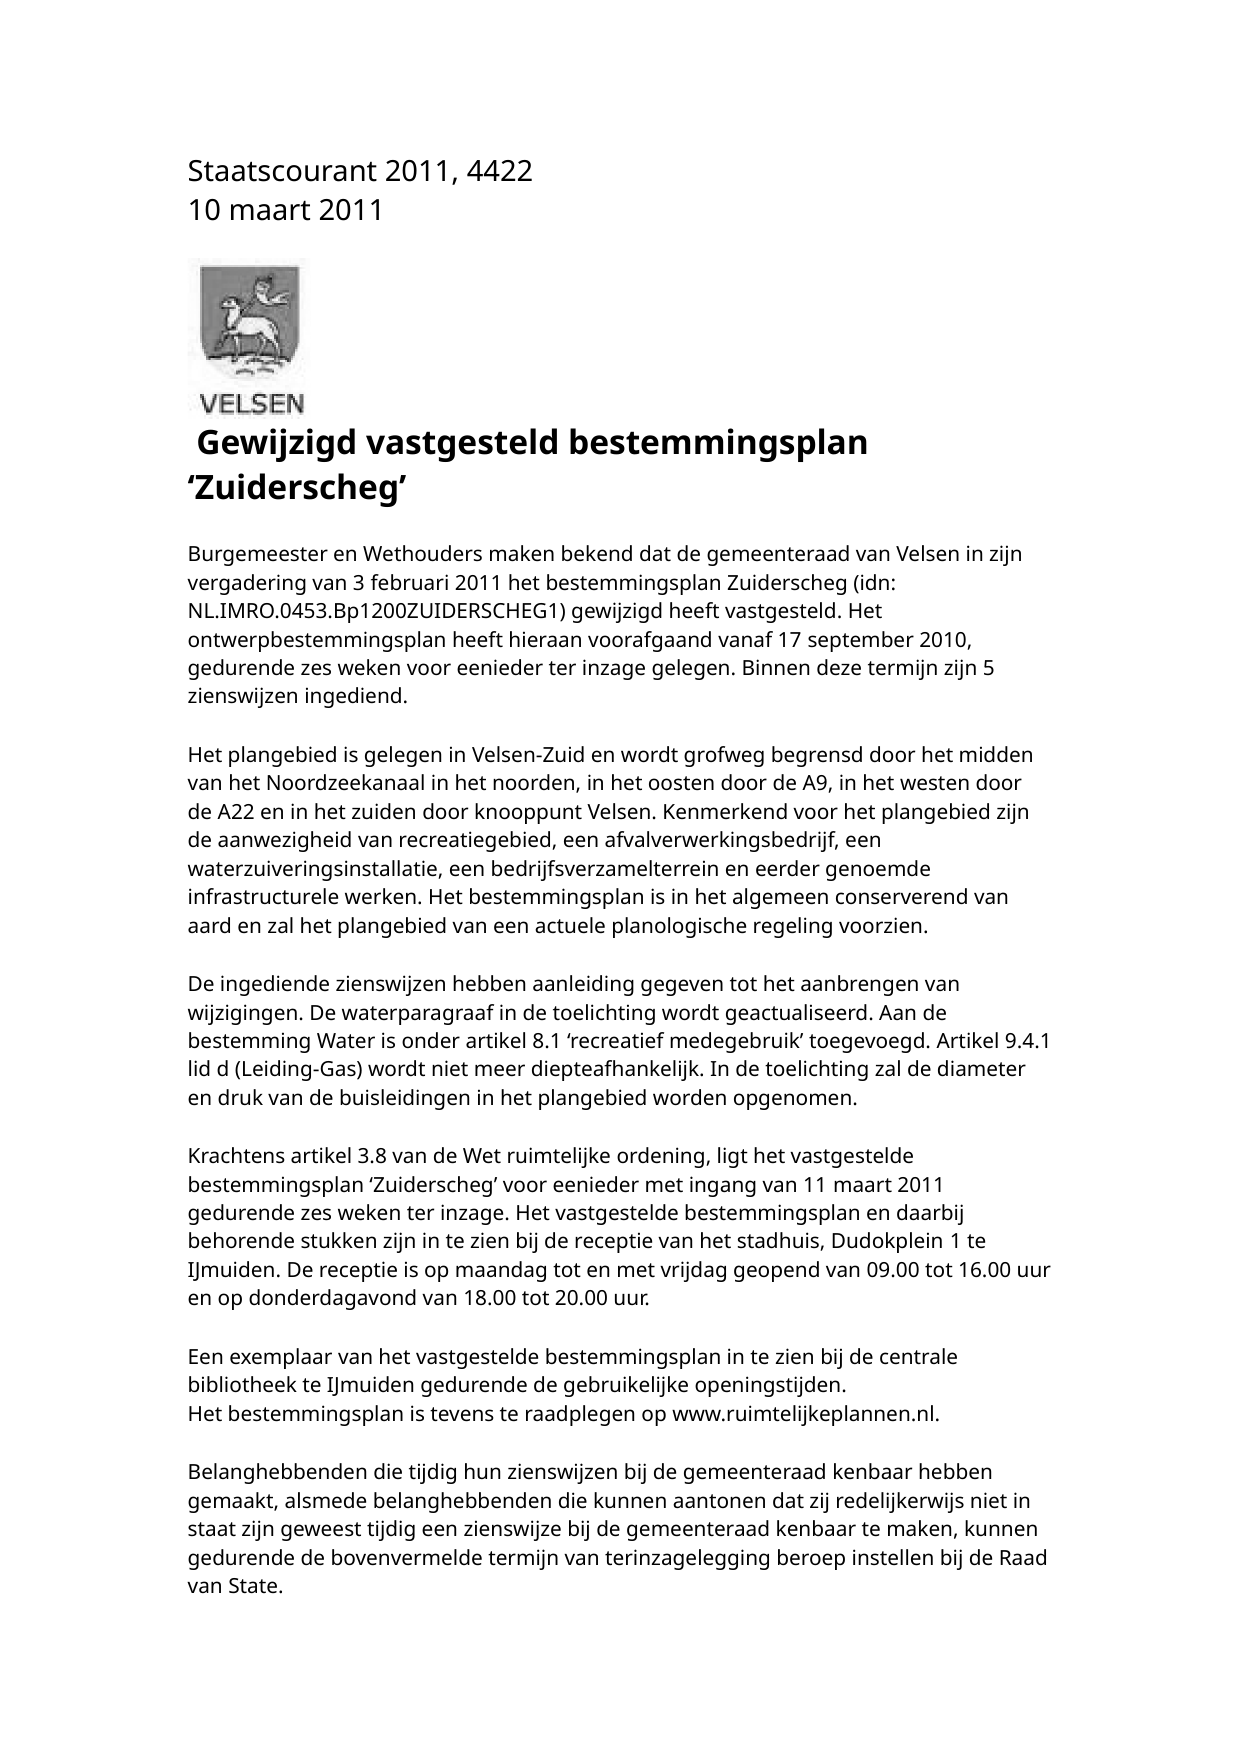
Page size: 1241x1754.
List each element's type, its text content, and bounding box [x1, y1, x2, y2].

text Een exemplaar van het vastgestelde bestemmingsplan in te zien bij de centrale bibliotheek te IJmuiden gedurende de gebruikelijke openingstijden. [187, 1342, 1053, 1399]
text De ingediende zienswijzen hebben aanleiding gegeven tot het aanbrengen van wijzigingen. De waterparagraaf in de toelichting wordt geactualiseerd. Aan de bestemming Water is onder artikel 8.1 ‘recreatief medegebruik’ toegevoegd. Artikel 9.4.1 lid d (Leiding-Gas) wordt niet meer diepteafhankelijk. In de toelichting zal de diameter en druk van de buisleidingen in het plangebied worden opgenomen. [187, 969, 1053, 1111]
text Het bestemmingsplan is tevens te raadplegen op www.ruimtelijkeplannen.nl. [187, 1399, 1053, 1427]
text Burgemeester en Wethouders maken bekend dat de gemeenteraad van Velsen in zijn vergadering van 3 februari 2011 het bestemmingsplan Zuiderscheg (idn: NL.IMRO.0453.Bp1200ZUIDERSCHEG1) gewijzigd heeft vastgesteld. Het ontwerpbestemmingsplan heeft hieraan voorafgaand vanaf 17 september 2010, gedurende zes weken voor eenieder ter inzage gelegen. Binnen deze termijn zijn 5 zienswijzen ingediend. [187, 539, 1053, 710]
text Het plangebied is gelegen in Velsen-Zuid en wordt grofweg begrensd door het midden van het Noordzeekanaal in het noorden, in het oosten door de A9, in het westen door de A22 en in het zuiden door knooppunt Velsen. Kenmerkend voor het plangebied zijn de aanwezigheid van recreatiegebied, een afvalverwerkingsbedrijf, een waterzuiveringsinstallatie, een bedrijfsverzamelterrein en eerder genoemde infrastructurele werken. Het bestemmingsplan is in het algemeen conserverend van aard en zal het plangebied van een actuele planologische regeling voorzien. [187, 740, 1053, 939]
text Staatscourant 2011, 4422 [187, 150, 1053, 190]
subtitle Gewijzigd vastgesteld bestemmingsplan ‘Zuiderscheg’ [187, 271, 1053, 509]
picture [187, 258, 312, 419]
text 10 maart 2011 [187, 190, 1053, 229]
text Belanghebbenden die tijdig hun zienswijzen bij de gemeenteraad kenbaar hebben gemaakt, alsmede belanghebbenden die kunnen aantonen dat zij redelijkerwijs niet in staat zijn geweest tijdig een zienswijze bij de gemeenteraad kenbaar te maken, kunnen gedurende de bovenvermelde termijn van terinzagelegging beroep instellen bij de Raad van State. [187, 1457, 1053, 1599]
text Krachtens artikel 3.8 van de Wet ruimtelijke ordening, ligt het vastgestelde bestemmingsplan ‘Zuiderscheg’ voor eenieder met ingang van 11 maart 2011 gedurende zes weken ter inzage. Het vastgestelde bestemmingsplan en daarbij behorende stukken zijn in te zien bij de receptie van het stadhuis, Dudokplein 1 te IJmuiden. De receptie is op maandag tot en met vrijdag geopend van 09.00 tot 16.00 uur en op donderdagavond van 18.00 tot 20.00 uur. [187, 1141, 1053, 1312]
